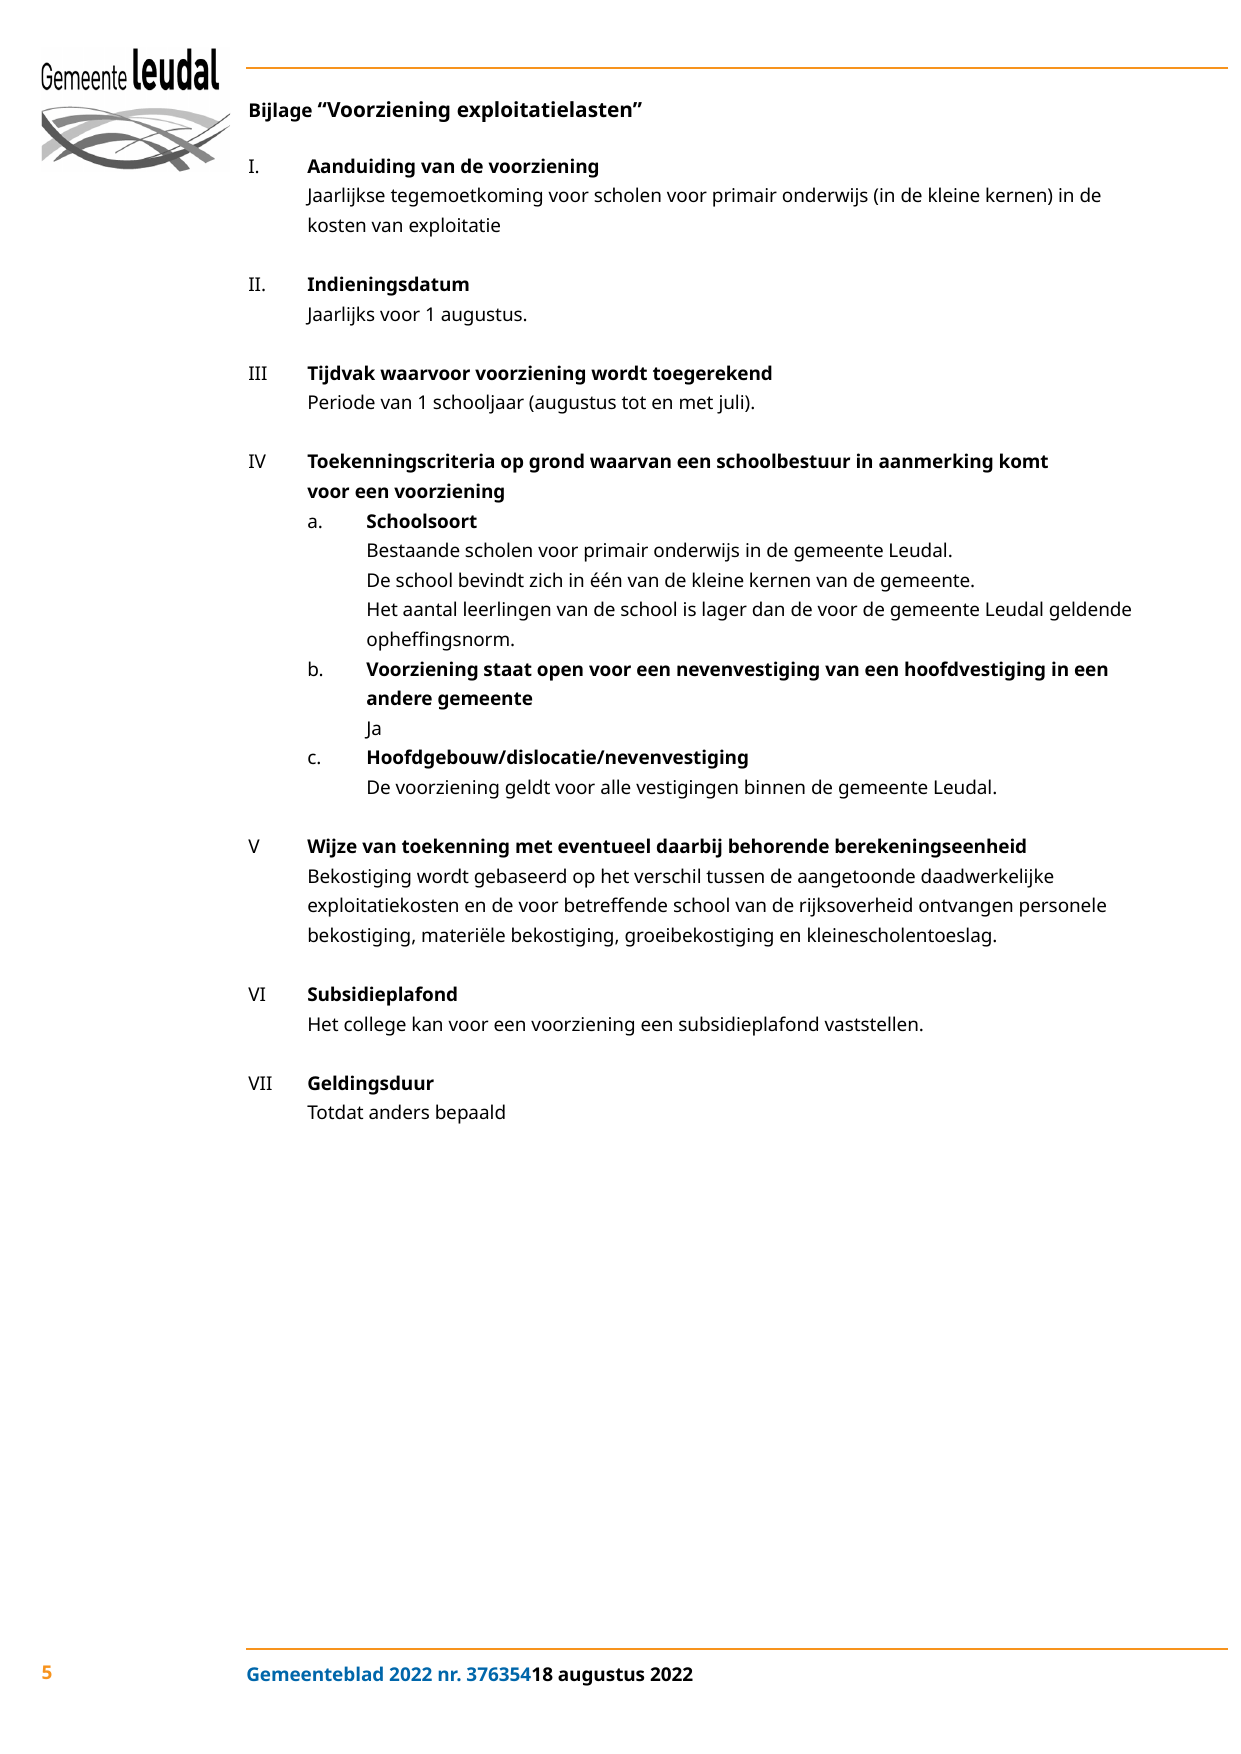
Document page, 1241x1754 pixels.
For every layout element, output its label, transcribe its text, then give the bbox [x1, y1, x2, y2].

picture [41, 47, 231, 172]
list Tijdvak waarvoor voorziening wordt toegerekend [248, 360, 1152, 386]
list Jaarlijks voor 1 augustus. [248, 301, 1152, 327]
list Geldingsduur [248, 1070, 1152, 1096]
text Bijlage “Voorziening exploitatielasten” [248, 95, 1152, 123]
list Aanduiding van de voorziening [248, 153, 1152, 179]
list De school bevindt zich in één van de kleine kernen van de gemeente. [307, 567, 1152, 593]
list Voorziening staat open voor een nevenvestiging van een hoofdvestiging in een andere gemeente [307, 656, 1152, 711]
list Indieningsdatum [248, 271, 1152, 297]
list Schoolsoort [307, 508, 1152, 534]
list De voorziening geldt voor alle vestigingen binnen de gemeente Leudal. [307, 774, 1152, 800]
list Subsidieplafond [248, 981, 1152, 1007]
list Het aantal leerlingen van de school is lager dan de voor de gemeente Leudal geldende opheffingsnorm. [307, 597, 1152, 652]
list Wijze van toekenning met eventueel daarbij behorende berekeningseenheid [248, 833, 1152, 859]
list Bestaande scholen voor primair onderwijs in de gemeente Leudal. [307, 537, 1152, 563]
list Bekostiging wordt gebaseerd op het verschil tussen de aangetoonde daadwerkelijke exploitatiekosten en de voor betreffende school van de rijksoverheid ontvangen personele bekostiging, materiële bekostiging, groeibekostiging en kleinescholentoeslag. [248, 863, 1152, 948]
list Hoofdgebouw/dislocatie/nevenvestiging [307, 744, 1152, 770]
list Toekenningscriteria op grond waarvan een schoolbestuur in aanmerking komt voor een voorziening [248, 449, 1152, 504]
list Jaarlijkse tegemoetkoming voor scholen voor primair onderwijs (in de kleine kernen) in de kosten van exploitatie [248, 182, 1152, 238]
list Periode van 1 schooljaar (augustus tot en met juli). [248, 389, 1152, 415]
list Totdat anders bepaald [248, 1099, 1152, 1125]
list Het college kan voor een voorziening een subsidieplafond vaststellen. [248, 1011, 1152, 1037]
list Ja [307, 715, 1152, 741]
